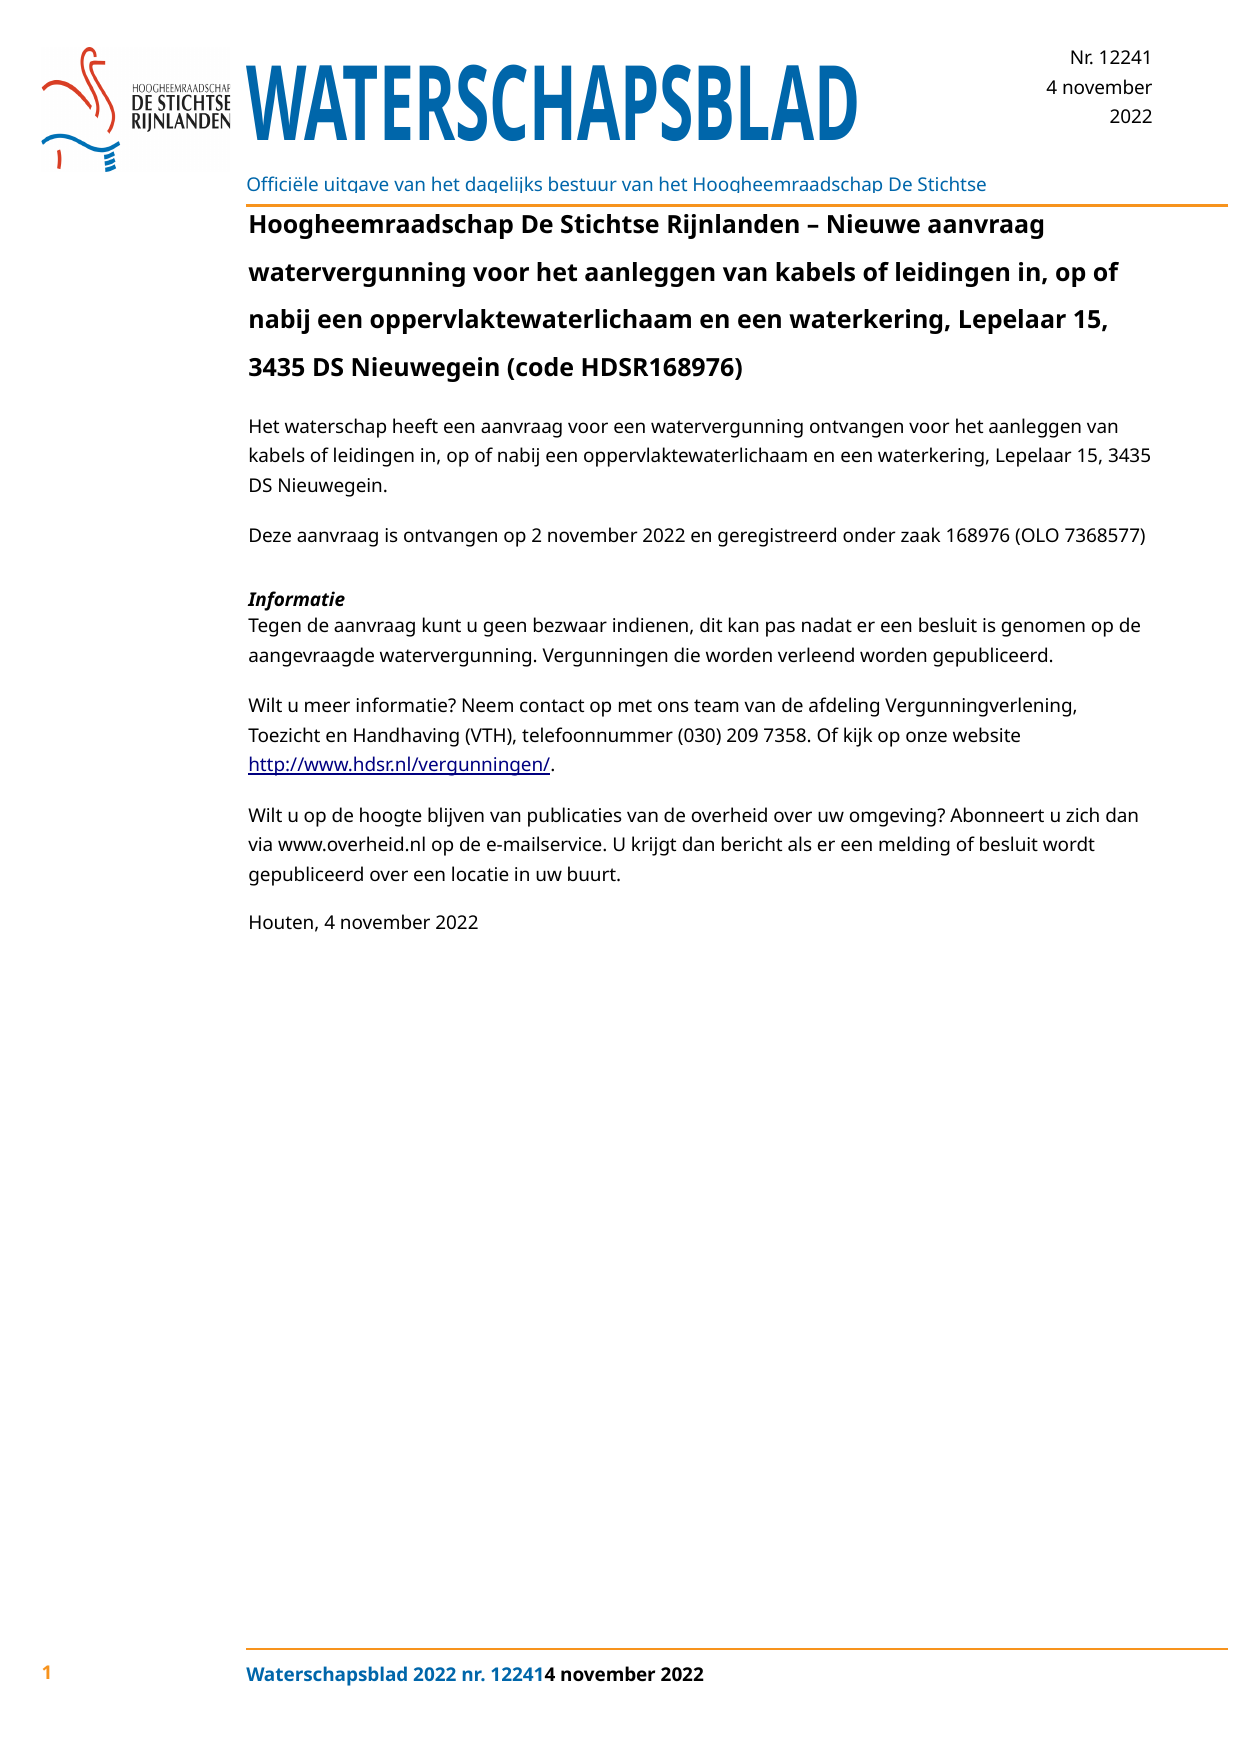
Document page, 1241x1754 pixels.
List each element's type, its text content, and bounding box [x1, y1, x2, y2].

text Tegen de aanvraag kunt u geen bezwaar indienen, dit kan pas nadat er een besluit is genomen op de aangevraagde watervergunning. Vergunningen die worden verleend worden gepubliceerd. [248, 612, 1152, 668]
text Wilt u meer informatie? Neem contact op met ons team van de afdeling Vergunningverlening, Toezicht en Handhaving (VTH), telefoonnummer (030) 209 7358. Of kijk op onze website http://www.hdsr.nl/vergunningen/. [248, 692, 1152, 777]
text Houten, 4 november 2022 [248, 909, 1152, 935]
text Deze aanvraag is ontvangen op 2 november 2022 en geregistreerd onder zaak 168976 (OLO 7368577) [248, 523, 1152, 548]
picture [41, 47, 231, 172]
text Wilt u op de hoogte blijven van publicaties van de overheid over uw omgeving? Abonneert u zich dan via www.overheid.nl op de e-mailservice. U krijgt dan bericht als er een melding of besluit wordt gepubliceerd over een locatie in uw buurt. [248, 802, 1152, 887]
text Het waterschap heeft een aanvraag voor een watervergunning ontvangen voor het aanleggen van kabels of leidingen in, op of nabij een oppervlaktewaterlichaam en een waterkering, Lepelaar 15, 3435 DS Nieuwegein. [248, 413, 1152, 498]
text Hoogheemraadschap De Stichtse Rijnlanden – Nieuwe aanvraag watervergunning voor het aanleggen van kabels of leidingen in, op of nabij een oppervlaktewaterlichaam en een waterkering, Lepelaar 15, 3435 DS Nieuwegein (code HDSR168976) [248, 207, 1152, 384]
text Informatie [248, 587, 1152, 612]
